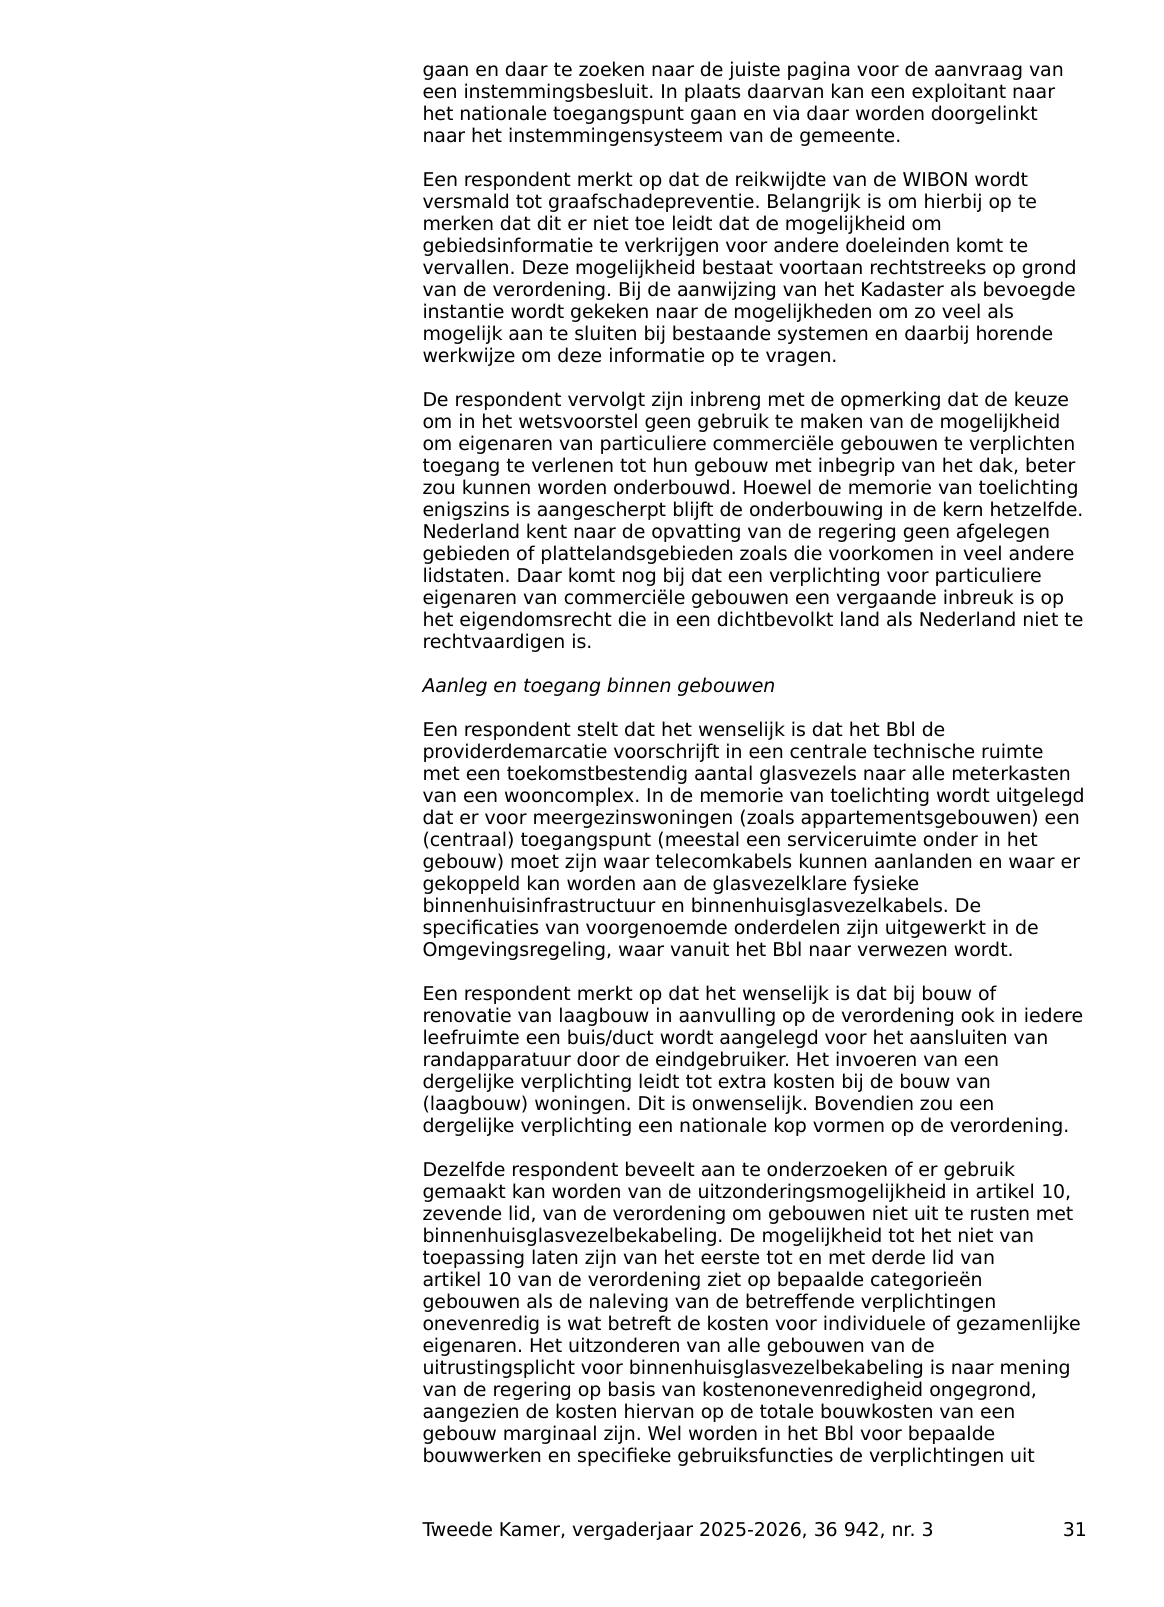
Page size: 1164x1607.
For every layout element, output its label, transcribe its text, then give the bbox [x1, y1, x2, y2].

text Een respondent merkt op dat de reikwijdte van de WIBON wordt versmald tot graafschadepreventie. Belangrijk is om hierbij op te merken dat dit er niet toe leidt dat de mogelijkheid om gebiedsinformatie te verkrijgen voor andere doeleinden komt te vervallen. Deze mogelijkheid bestaat voortaan rechtstreeks op grond van de verordening. Bij de aanwijzing van het Kadaster als bevoegde instantie wordt gekeken naar de mogelijkheden om zo veel als mogelijk aan te sluiten bij bestaande systemen en daarbij horende werkwijze om deze informatie op te vragen. [422, 169, 1087, 367]
text Een respondent merkt op dat het wenselijk is dat bij bouw of renovatie van laagbouw in aanvulling op de verordening ook in iedere leefruimte een buis/duct wordt aangelegd voor het aansluiten van randapparatuur door de eindgebruiker. Het invoeren van een dergelijke verplichting leidt tot extra kosten bij de bouw van (laagbouw) woningen. Dit is onwenselijk. Bovendien zou een dergelijke verplichting een nationale kop vormen op de verordening. [422, 983, 1087, 1137]
text gaan en daar te zoeken naar de juiste pagina voor de aanvraag van een instemmingsbesluit. In plaats daarvan kan een exploitant naar het nationale toegangspunt gaan en via daar worden doorgelinkt naar het instemmingensysteem van de gemeente. [422, 59, 1087, 147]
subtitle Aanleg en toegang binnen gebouwen [422, 675, 1087, 697]
text Dezelfde respondent beveelt aan te onderzoeken of er gebruik gemaakt kan worden van de uitzonderingsmogelijkheid in artikel 10, zevende lid, van de verordening om gebouwen niet uit te rusten met binnenhuisglasvezelbekabeling. De mogelijkheid tot het niet van toepassing laten zijn van het eerste tot en met derde lid van artikel 10 van de verordening ziet op bepaalde categorieën gebouwen als de naleving van de betreffende verplichtingen onevenredig is wat betreft de kosten voor individuele of gezamenlijke eigenaren. Het uitzonderen van alle gebouwen van de uitrustingsplicht voor binnenhuisglasvezelbekabeling is naar mening van de regering op basis van kostenonevenredigheid ongegrond, aangezien de kosten hiervan op de totale bouwkosten van een gebouw marginaal zijn. Wel worden in het Bbl voor bepaalde bouwwerken en specifieke gebruiksfuncties de verplichtingen uit [422, 1159, 1087, 1467]
text De respondent vervolgt zijn inbreng met de opmerking dat de keuze om in het wetsvoorstel geen gebruik te maken van de mogelijkheid om eigenaren van particuliere commerciële gebouwen te verplichten toegang te verlenen tot hun gebouw met inbegrip van het dak, beter zou kunnen worden onderbouwd. Hoewel de memorie van toelichting enigszins is aangescherpt blijft de onderbouwing in de kern hetzelfde. Nederland kent naar de opvatting van de regering geen afgelegen gebieden of plattelandsgebieden zoals die voorkomen in veel andere lidstaten. Daar komt nog bij dat een verplichting voor particuliere eigenaren van commerciële gebouwen een vergaande inbreuk is op het eigendomsrecht die in een dichtbevolkt land als Nederland niet te rechtvaardigen is. [422, 389, 1087, 653]
text Een respondent stelt dat het wenselijk is dat het Bbl de providerdemarcatie voorschrijft in een centrale technische ruimte met een toekomstbestendig aantal glasvezels naar alle meterkasten van een wooncomplex. In de memorie van toelichting wordt uitgelegd dat er voor meergezinswoningen (zoals appartementsgebouwen) een (centraal) toegangspunt (meestal een serviceruimte onder in het gebouw) moet zijn waar telecomkabels kunnen aanlanden en waar er gekoppeld kan worden aan de glasvezelklare fysieke binnenhuisinfrastructuur en binnenhuisglasvezelkabels. De specificaties van voorgenoemde onderdelen zijn uitgewerkt in de Omgevingsregeling, waar vanuit het Bbl naar verwezen wordt. [422, 719, 1087, 961]
